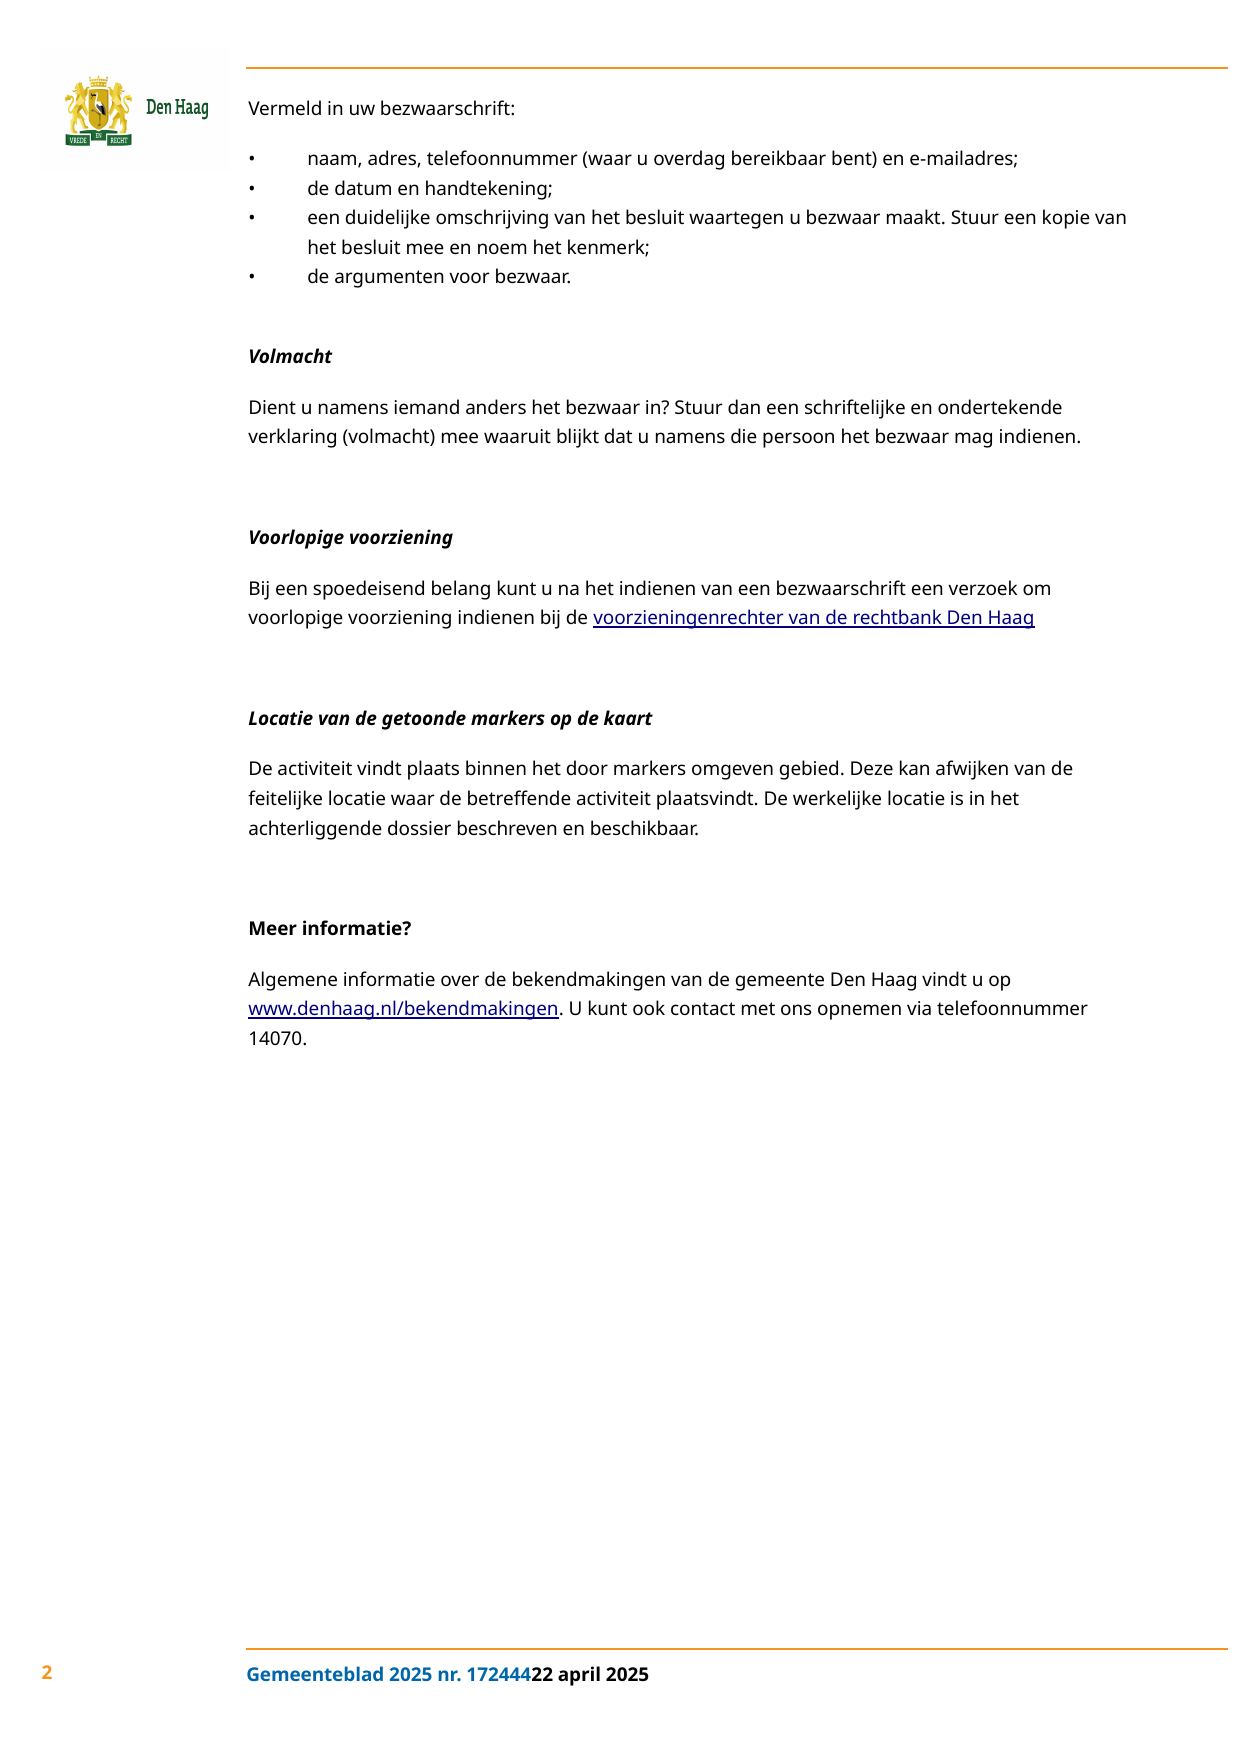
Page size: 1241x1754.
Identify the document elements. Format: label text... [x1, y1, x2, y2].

text Dient u namens iemand anders het bezwaar in? Stuur dan een schriftelijke en ondertekende verklaring (volmacht) mee waaruit blijkt dat u namens die persoon het bezwaar mag indienen. [248, 394, 1152, 449]
text Algemene informatie over de bekendmakingen van de gemeente Den Haag vindt u op www.denhaag.nl/bekendmakingen. U kunt ook contact met ons opnemen via telefoonnummer 14070. [248, 966, 1152, 1051]
text Voorlopige voorziening [248, 524, 1152, 550]
text De activiteit vindt plaats binnen het door markers omgeven gebied. Deze kan afwijken van de feitelijke locatie waar de betreffende activiteit plaatsvindt. De werkelijke locatie is in het achterliggende dossier beschreven en beschikbaar. [248, 756, 1152, 841]
picture [41, 47, 231, 172]
text Bij een spoedeisend belang kunt u na het indienen van een bezwaarschrift een verzoek om voorlopige voorziening indienen bij de voorzieningenrechter van de rechtbank Den Haag [248, 575, 1152, 630]
text Meer informatie? [248, 916, 1152, 941]
text Locatie van de getoonde markers op de kaart [248, 705, 1152, 731]
list een duidelijke omschrijving van het besluit waartegen u bezwaar maakt. Stuur een kopie van het besluit mee en noem het kenmerk; [248, 204, 1152, 260]
list de datum en handtekening; [248, 175, 1152, 201]
text Volmacht [248, 343, 1152, 369]
list de argumenten voor bezwaar. [248, 263, 1152, 289]
list naam, adres, telefoonnummer (waar u overdag bereikbaar bent) en e-mailadres; [248, 145, 1152, 171]
text Vermeld in uw bezwaarschrift: [248, 95, 1152, 121]
